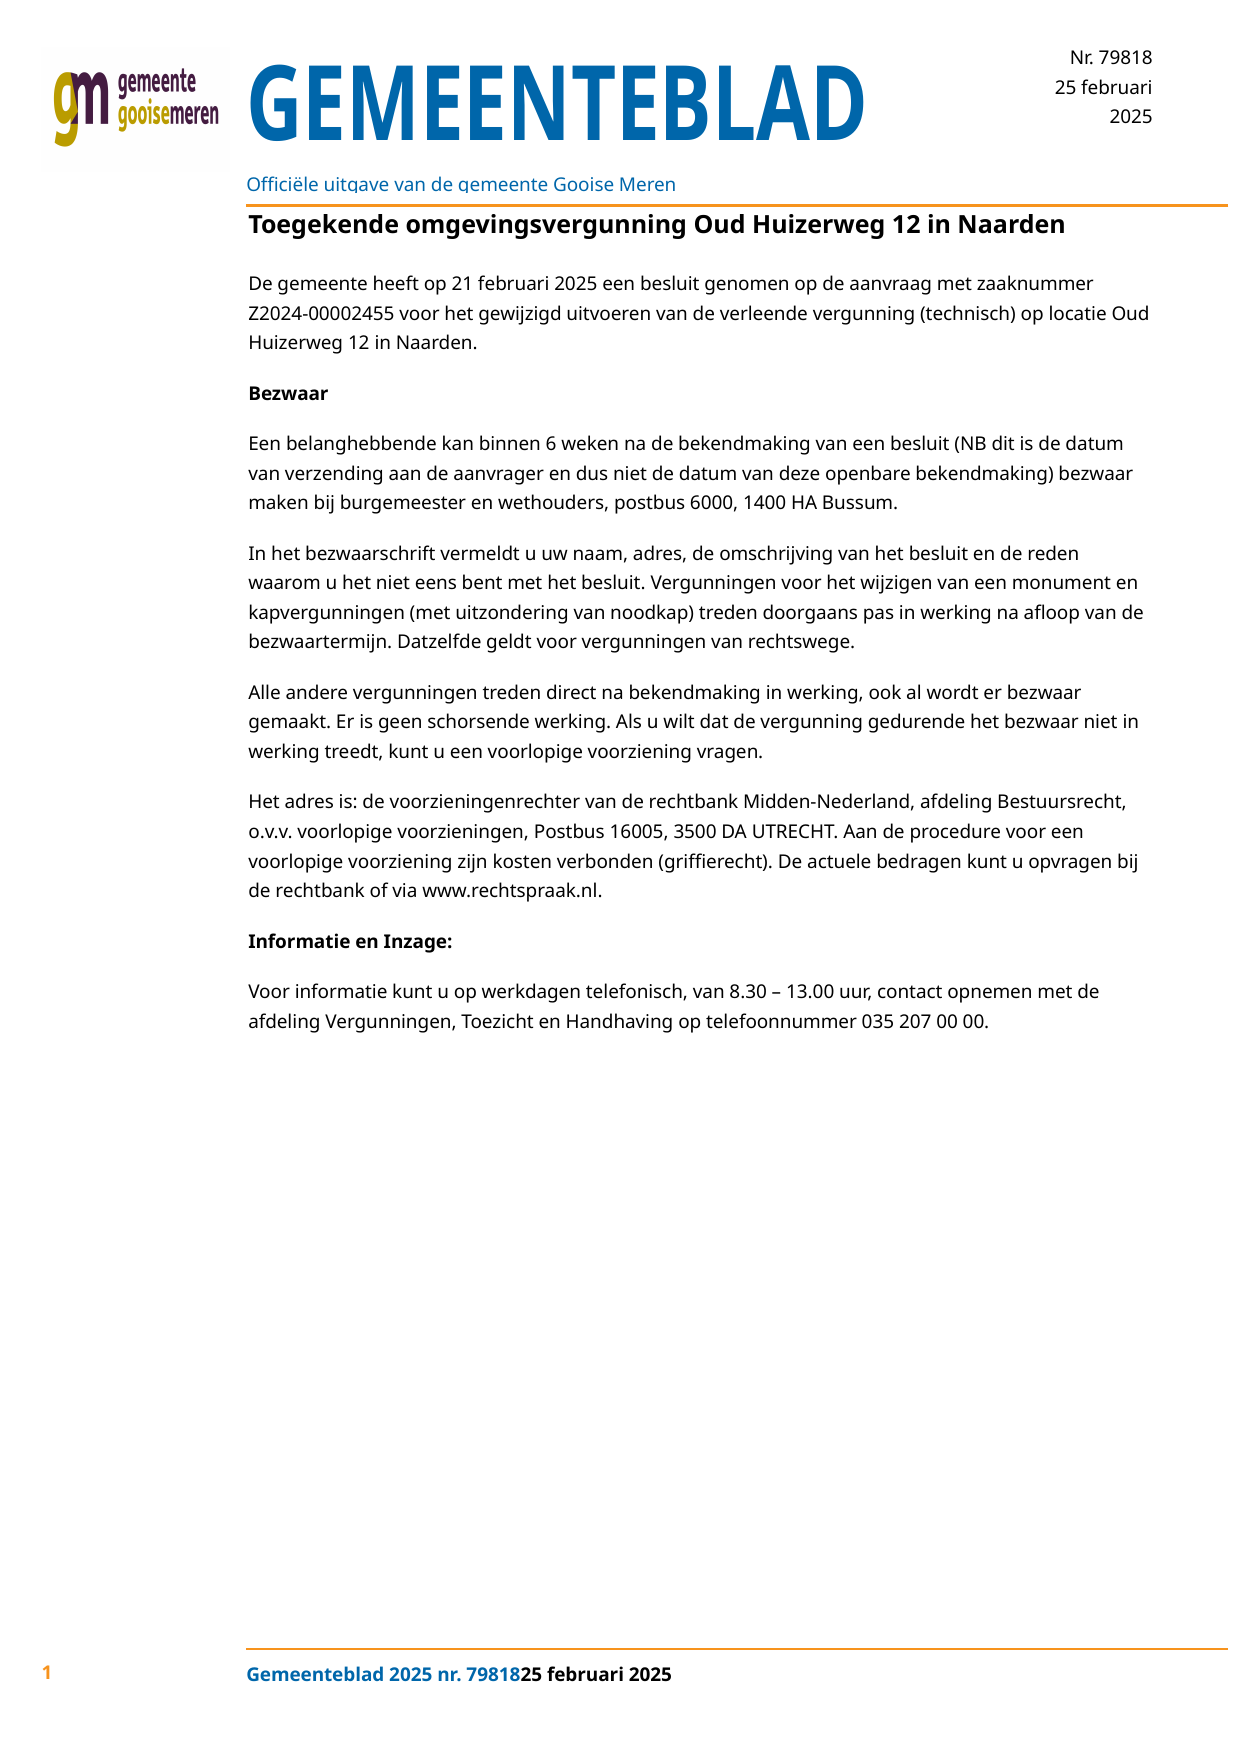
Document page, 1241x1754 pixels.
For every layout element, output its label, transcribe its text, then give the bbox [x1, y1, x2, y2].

text Toegekende omgevingsvergunning Oud Huizerweg 12 in Naarden [248, 207, 1152, 241]
text Het adres is: de voorzieningenrechter van de rechtbank Midden-Nederland, afdeling Bestuursrecht, o.v.v. voorlopige voorzieningen, Postbus 16005, 3500 DA UTRECHT. Aan de procedure voor een voorlopige voorziening zijn kosten verbonden (griffierecht). De actuele bedragen kunt u opvragen bij de rechtbank of via www.rechtspraak.nl. [248, 789, 1152, 903]
text Informatie en Inzage: [248, 928, 1152, 953]
text Een belanghebbende kan binnen 6 weken na de bekendmaking van een besluit (NB dit is de datum van verzending aan de aanvrager en dus niet de datum van deze openbare bekendmaking) bezwaar maken bij burgemeester en wethouders, postbus 6000, 1400 HA Bussum. [248, 430, 1152, 515]
picture [41, 47, 231, 172]
text Voor informatie kunt u op werkdagen telefonisch, van 8.30 – 13.00 uur, contact opnemen met de afdeling Vergunningen, Toezicht en Handhaving op telefoonnummer 035 207 00 00. [248, 978, 1152, 1033]
text In het bezwaarschrift vermeldt u uw naam, adres, de omschrijving van het besluit en de reden waarom u het niet eens bent met het besluit. Vergunningen voor het wijzigen van een monument en kapvergunningen (met uitzondering van noodkap) treden doorgaans pas in werking na afloop van de bezwaartermijn. Datzelfde geldt voor vergunningen van rechtswege. [248, 540, 1152, 654]
text De gemeente heeft op 21 februari 2025 een besluit genomen op de aanvraag met zaaknummer Z2024-00002455 voor het gewijzigd uitvoeren van de verleende vergunning (technisch) op locatie Oud Huizerweg 12 in Naarden. [248, 270, 1152, 355]
text Alle andere vergunningen treden direct na bekendmaking in werking, ook al wordt er bezwaar gemaakt. Er is geen schorsende werking. Als u wilt dat de vergunning gedurende het bezwaar niet in werking treedt, kunt u een voorlopige voorziening vragen. [248, 679, 1152, 764]
text Bezwaar [248, 380, 1152, 406]
